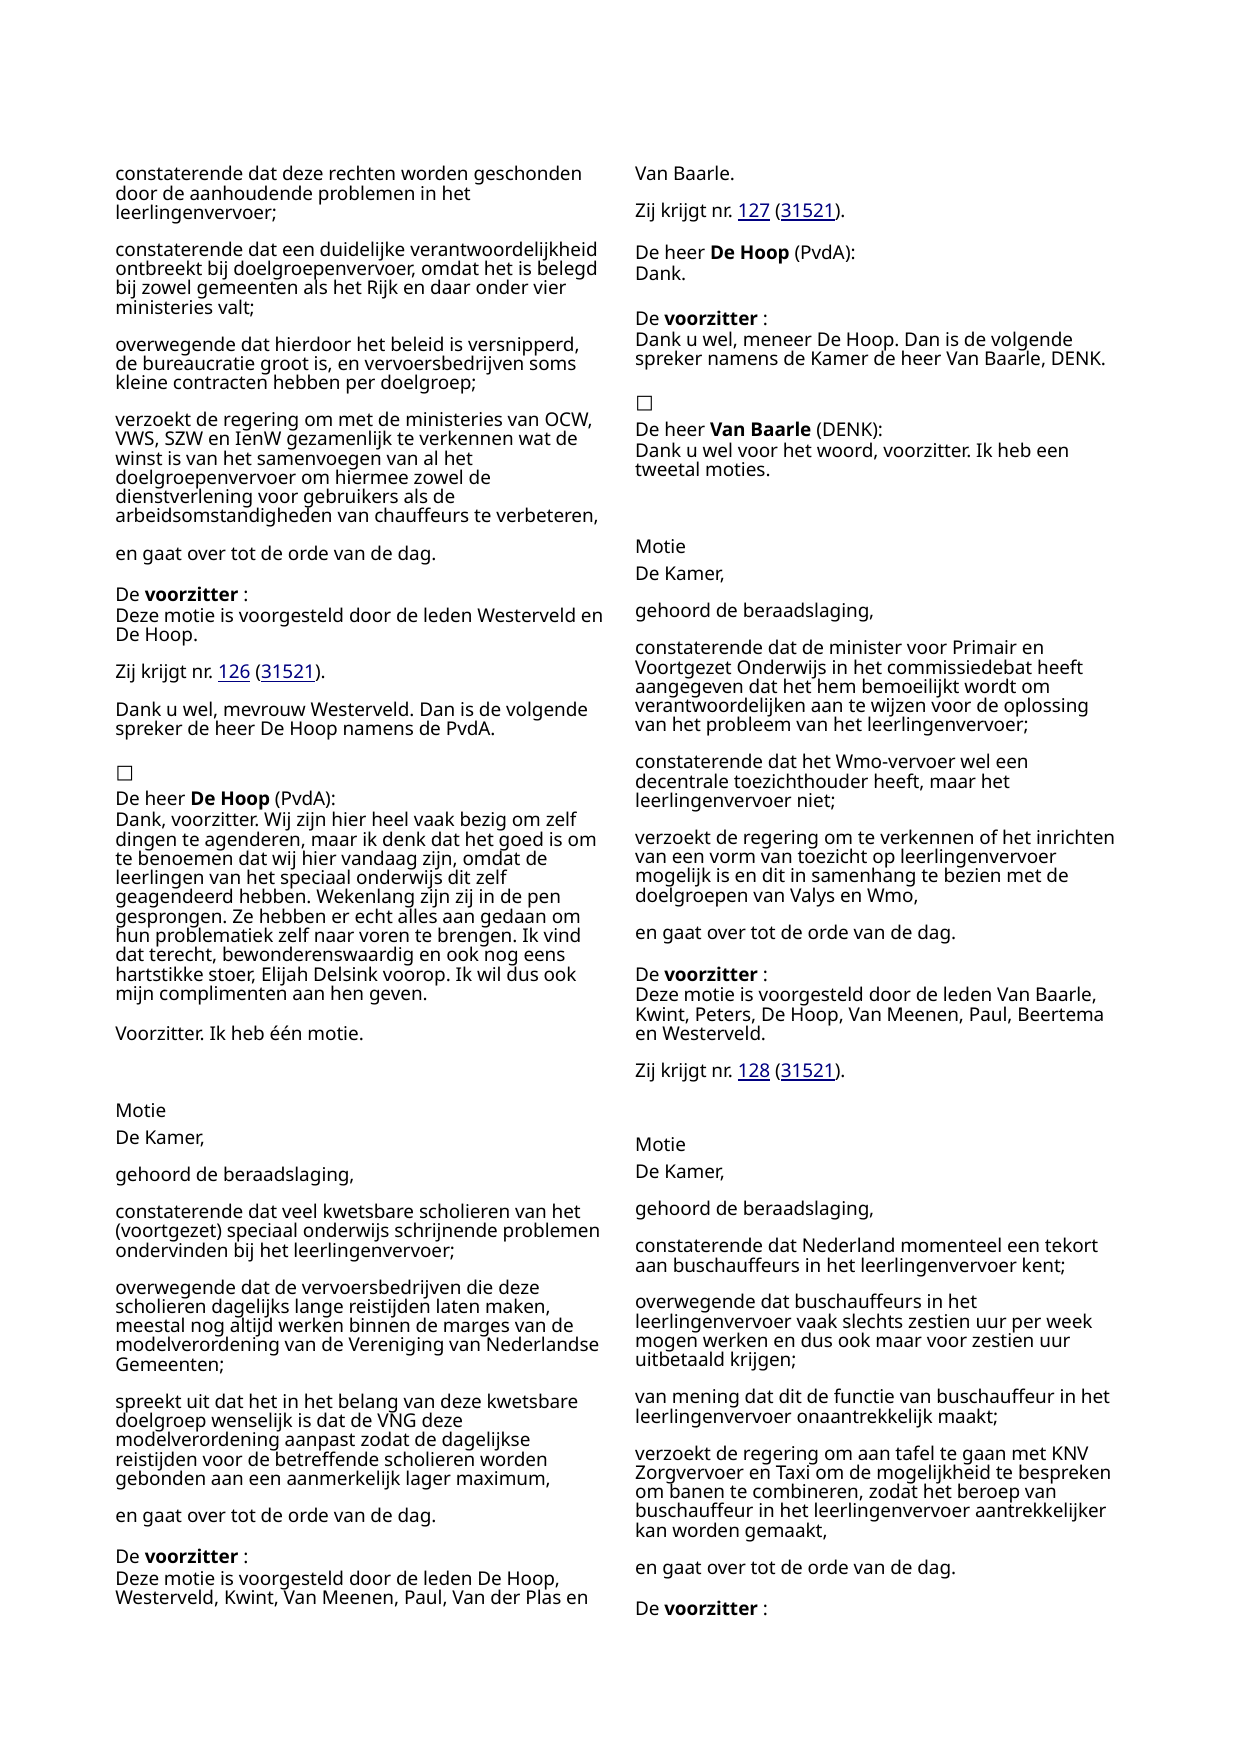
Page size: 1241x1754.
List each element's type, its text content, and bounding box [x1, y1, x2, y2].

text De voorzitter : [115, 581, 605, 607]
text gehoord de beraadslaging, [635, 1200, 1125, 1219]
text en gaat over tot de orde van de dag. [635, 924, 1125, 943]
text spreekt uit dat het in het belang van deze kwetsbare doelgroep wenselijk is dat de VNG deze modelverordening aanpast zodat de dagelijkse reistijden voor de betreffende scholieren worden gebonden aan een aanmerkelijk lager maximum, [115, 1393, 605, 1489]
text Dank, voorzitter. Wij zijn hier heel vaak bezig om zelf dingen te agenderen, maar ik denk dat het goed is om te benoemen dat wij hier vandaag zijn, omdat de leerlingen van het speciaal onderwijs dit zelf geagendeerd hebben. Wekenlang zijn zij in de pen gesprongen. Ze hebben er echt alles aan gedaan om hun problematiek zelf naar voren te brengen. Ik vind dat terecht, bewonderenswaardig en ook nog eens hartstikke stoer, Elijah Delsink voorop. Ik wil dus ook mijn complimenten aan hen geven. [115, 811, 605, 1004]
text en gaat over tot de orde van de dag. [635, 1559, 1125, 1578]
text constaterende dat Nederland momenteel een tekort aan buschauffeurs in het leerlingenvervoer kent; [635, 1237, 1125, 1276]
text De heer De Hoop (PvdA): [635, 239, 1125, 265]
text De voorzitter : [635, 1596, 1125, 1621]
text constaterende dat veel kwetsbare scholieren van het (voortgezet) speciaal onderwijs schrijnende problemen ondervinden bij het leerlingenvervoer; [115, 1203, 605, 1261]
text van mening dat dit de functie van buschauffeur in het leerlingenvervoer onaantrekkelijk maakt; [635, 1388, 1125, 1427]
text overwegende dat hierdoor het beleid is versnipperd, de bureaucratie groot is, en vervoersbedrijven soms kleine contracten hebben per doelgroep; [115, 336, 605, 393]
text en gaat over tot de orde van de dag. [115, 1507, 605, 1526]
text ⬜ [115, 760, 605, 786]
text gehoord de beraadslaging, [635, 602, 1125, 622]
text Dank u wel, mevrouw Westerveld. Dan is de volgende spreker de heer De Hoop namens de PvdA. [115, 701, 605, 739]
text Van Baarle. [635, 165, 1125, 184]
text Zij krijgt nr. 126 (31521). [115, 663, 605, 683]
text De voorzitter : [635, 305, 1125, 331]
text overwegende dat buschauffeurs in het leerlingenvervoer vaak slechts zestien uur per week mogen werken en dus ook maar voor zestien uur uitbetaald krijgen; [635, 1293, 1125, 1371]
text gehoord de beraadslaging, [115, 1166, 605, 1185]
text Voorzitter. Ik heb één motie. [115, 1025, 605, 1044]
text constaterende dat deze rechten worden geschonden door de aanhoudende problemen in het leerlingenvervoer; [115, 165, 605, 223]
text Deze motie is voorgesteld door de leden Van Baarle, Kwint, Peters, De Hoop, Van Meenen, Paul, Beertema en Westerveld. [635, 986, 1125, 1044]
text De Kamer, [635, 1163, 1125, 1183]
text De Kamer, [635, 565, 1125, 585]
text constaterende dat het Wmo-vervoer wel een decentrale toezichthouder heeft, maar het leerlingenvervoer niet; [635, 753, 1125, 811]
text verzoekt de regering om aan tafel te gaan met KNV Zorgvervoer en Taxi om de mogelijkheid te bespreken om banen te combineren, zodat het beroep van buschauffeur in het leerlingenvervoer aantrekkelijker kan worden gemaakt, [635, 1444, 1125, 1541]
text en gaat over tot de orde van de dag. [115, 544, 605, 564]
text Motie [115, 1097, 605, 1123]
text ⬜ [635, 390, 1125, 416]
text Deze motie is voorgesteld door de leden Westerveld en De Hoop. [115, 607, 605, 646]
text constaterende dat een duidelijke verantwoordelijkheid ontbreekt bij doelgroepenvervoer, omdat het is belegd bij zowel gemeenten als het Rijk en daar onder vier ministeries valt; [115, 241, 605, 318]
text De Kamer, [115, 1129, 605, 1148]
text constaterende dat de minister voor Primair en Voortgezet Onderwijs in het commissiedebat heeft aangegeven dat het hem bemoeilijkt wordt om verantwoordelijken aan te wijzen voor de oplossing van het probleem van het leerlingenvervoer; [635, 639, 1125, 736]
text Motie [635, 1132, 1125, 1157]
text verzoekt de regering om te verkennen of het inrichten van een vorm van toezicht op leerlingenvervoer mogelijk is en dit in samenhang te bezien met de doelgroepen van Valys en Wmo, [635, 829, 1125, 906]
text overwegende dat de vervoersbedrijven die deze scholieren dagelijks lange reistijden laten maken, meestal nog altijd werken binnen de marges van de modelverordening van de Vereniging van Nederlandse Gemeenten; [115, 1279, 605, 1375]
text Dank u wel, meneer De Hoop. Dan is de volgende spreker namens de Kamer de heer Van Baarle, DENK. [635, 331, 1125, 369]
text Zij krijgt nr. 128 (31521). [635, 1062, 1125, 1081]
text De voorzitter : [115, 1544, 605, 1569]
text De heer Van Baarle (DENK): [635, 416, 1125, 442]
text Dank. [635, 265, 1125, 284]
text De heer De Hoop (PvdA): [115, 786, 605, 811]
text Motie [635, 534, 1125, 559]
text Deze motie is voorgesteld door de leden De Hoop, Westerveld, Kwint, Van Meenen, Paul, Van der Plas en [115, 1569, 605, 1608]
text De voorzitter : [635, 961, 1125, 986]
text Zij krijgt nr. 127 (31521). [635, 202, 1125, 222]
text verzoekt de regering om met de ministeries van OCW, VWS, SZW en IenW gezamenlijk te verkennen wat de winst is van het samenvoegen van al het doelgroepenvervoer om hiermee zowel de dienstverlening voor gebruikers als de arbeidsomstandigheden van chauffeurs te verbeteren, [115, 411, 605, 527]
text Dank u wel voor het woord, voorzitter. Ik heb een tweetal moties. [635, 442, 1125, 480]
